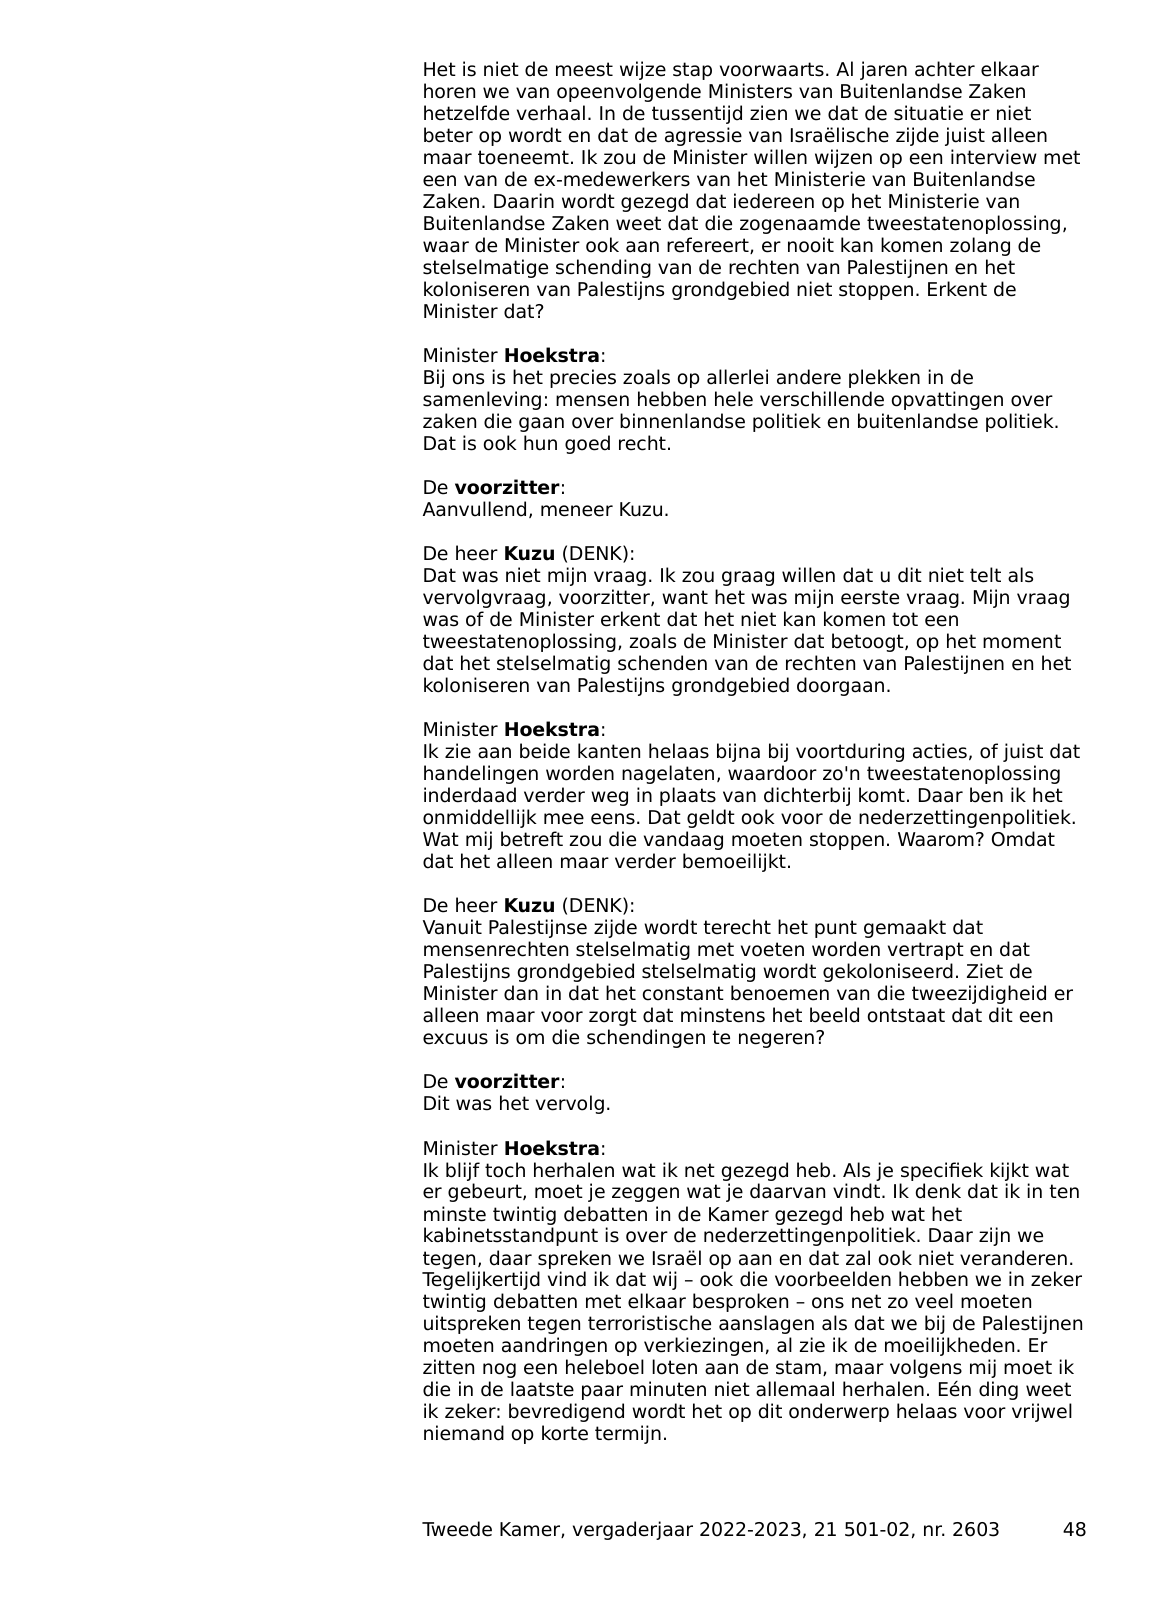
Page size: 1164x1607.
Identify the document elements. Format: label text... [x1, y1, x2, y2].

text Bij ons is het precies zoals op allerlei andere plekken in de samenleving: mensen hebben hele verschillende opvattingen over zaken die gaan over binnenlandse politiek en buitenlandse politiek. Dat is ook hun goed recht. [422, 367, 1087, 455]
text Dit was het vervolg. [422, 1093, 1087, 1115]
text Minister Hoekstra: [422, 1137, 1087, 1159]
text De heer Kuzu (DENK): [422, 895, 1087, 917]
text Aanvullend, meneer Kuzu. [422, 499, 1087, 521]
text De heer Kuzu (DENK): [422, 543, 1087, 565]
text Minister Hoekstra: [422, 719, 1087, 741]
text Ik zie aan beide kanten helaas bijna bij voortduring acties, of juist dat handelingen worden nagelaten, waardoor zo'n tweestatenoplossing inderdaad verder weg in plaats van dichterbij komt. Daar ben ik het onmiddellijk mee eens. Dat geldt ook voor de nederzettingenpolitiek. Wat mij betreft zou die vandaag moeten stoppen. Waarom? Omdat dat het alleen maar verder bemoeilijkt. [422, 741, 1087, 873]
text De voorzitter: [422, 1071, 1087, 1093]
text De voorzitter: [422, 477, 1087, 499]
text Dat was niet mijn vraag. Ik zou graag willen dat u dit niet telt als vervolgvraag, voorzitter, want het was mijn eerste vraag. Mijn vraag was of de Minister erkent dat het niet kan komen tot een tweestatenoplossing, zoals de Minister dat betoogt, op het moment dat het stelselmatig schenden van de rechten van Palestijnen en het koloniseren van Palestijns grondgebied doorgaan. [422, 565, 1087, 697]
text Minister Hoekstra: [422, 345, 1087, 367]
text Ik blijf toch herhalen wat ik net gezegd heb. Als je specifiek kijkt wat er gebeurt, moet je zeggen wat je daarvan vindt. Ik denk dat ik in ten minste twintig debatten in de Kamer gezegd heb wat het kabinetsstandpunt is over de nederzettingenpolitiek. Daar zijn we tegen, daar spreken we Israël op aan en dat zal ook niet veranderen. Tegelijkertijd vind ik dat wij – ook die voorbeelden hebben we in zeker twintig debatten met elkaar besproken – ons net zo veel moeten uitspreken tegen terroristische aanslagen als dat we bij de Palestijnen moeten aandringen op verkiezingen, al zie ik de moeilijkheden. Er zitten nog een heleboel loten aan de stam, maar volgens mij moet ik die in de laatste paar minuten niet allemaal herhalen. Eén ding weet ik zeker: bevredigend wordt het op dit onderwerp helaas voor vrijwel niemand op korte termijn. [422, 1159, 1087, 1445]
text Het is niet de meest wijze stap voorwaarts. Al jaren achter elkaar horen we van opeenvolgende Ministers van Buitenlandse Zaken hetzelfde verhaal. In de tussentijd zien we dat de situatie er niet beter op wordt en dat de agressie van Israëlische zijde juist alleen maar toeneemt. Ik zou de Minister willen wijzen op een interview met een van de ex-medewerkers van het Ministerie van Buitenlandse Zaken. Daarin wordt gezegd dat iedereen op het Ministerie van Buitenlandse Zaken weet dat die zogenaamde tweestatenoplossing, waar de Minister ook aan refereert, er nooit kan komen zolang de stelselmatige schending van de rechten van Palestijnen en het koloniseren van Palestijns grondgebied niet stoppen. Erkent de Minister dat? [422, 59, 1087, 323]
text Vanuit Palestijnse zijde wordt terecht het punt gemaakt dat mensenrechten stelselmatig met voeten worden vertrapt en dat Palestijns grondgebied stelselmatig wordt gekoloniseerd. Ziet de Minister dan in dat het constant benoemen van die tweezijdigheid er alleen maar voor zorgt dat minstens het beeld ontstaat dat dit een excuus is om die schendingen te negeren? [422, 917, 1087, 1049]
